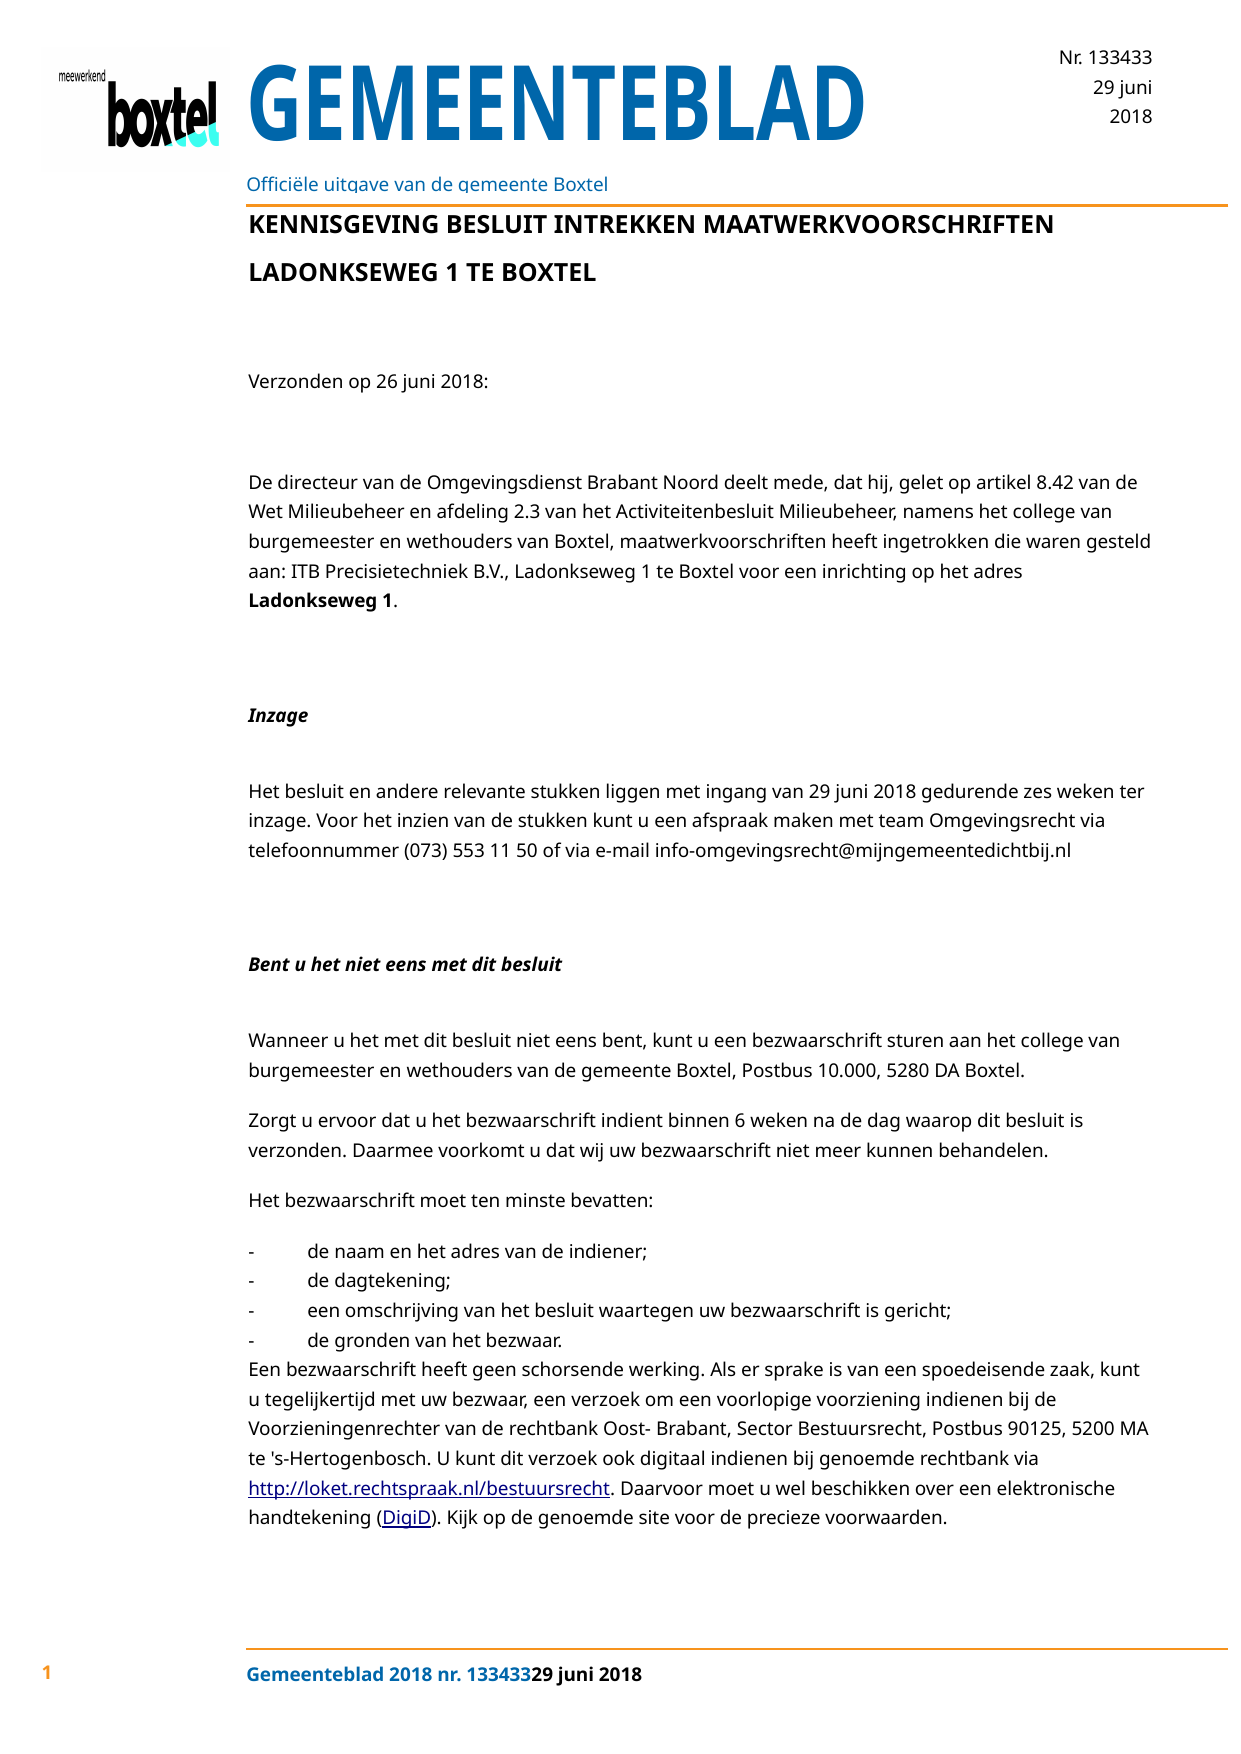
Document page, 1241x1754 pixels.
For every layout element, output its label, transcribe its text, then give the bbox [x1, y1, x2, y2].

text De directeur van de Omgevingsdienst Brabant Noord deelt mede, dat hij, gelet op artikel 8.42 van de Wet Milieubeheer en afdeling 2.3 van het Activiteitenbesluit Milieubeheer, namens het college van burgemeester en wethouders van Boxtel, maatwerkvoorschriften heeft ingetrokken die waren gesteld aan: ITB Precisietechniek B.V., Ladonkseweg 1 te Boxtel voor een inrichting op het adres Ladonkseweg 1. [248, 469, 1152, 613]
list de dagtekening; [248, 1268, 1152, 1293]
text Bent u het niet eens met dit besluit [248, 952, 1152, 977]
text KENNISGEVING BESLUIT INTREKKEN MAATWERKVOORSCHRIFTEN LADONKSEWEG 1 TE BOXTEL [248, 207, 1152, 288]
text Een bezwaarschrift heeft geen schorsende werking. Als er sprake is van een spoedeisende zaak, kunt u tegelijkertijd met uw bezwaar, een verzoek om een voorlopige voorziening indienen bij de Voorzieningenrechter van de rechtbank Oost- Brabant, Sector Bestuursrecht, Postbus 90125, 5200 MA te 's-Hertogenbosch. U kunt dit verzoek ook digitaal indienen bij genoemde rechtbank via http://loket.rechtspraak.nl/bestuursrecht. Daarvoor moet u wel beschikken over een elektronische handtekening (DigiD). Kijk op de genoemde site voor de precieze voorwaarden. [248, 1356, 1152, 1530]
text Het besluit en andere relevante stukken liggen met ingang van 29 juni 2018 gedurende zes weken ter inzage. Voor het inzien van de stukken kunt u een afspraak maken met team Omgevingsrecht via telefoonnummer (073) 553 11 50 of via e-mail info-omgevingsrecht@mijngemeentedichtbij.nl [248, 778, 1152, 863]
list de gronden van het bezwaar. [248, 1327, 1152, 1353]
text Verzonden op 26 juni 2018: [248, 368, 1152, 394]
list een omschrijving van het besluit waartegen uw bezwaarschrift is gericht; [248, 1297, 1152, 1323]
text Inzage [248, 702, 1152, 728]
text Zorgt u ervoor dat u het bezwaarschrift indient binnen 6 weken na de dag waarop dit besluit is verzonden. Daarmee voorkomt u dat wij uw bezwaarschrift niet meer kunnen behandelen. [248, 1108, 1152, 1163]
picture [41, 47, 231, 172]
text Het bezwaarschrift moet ten minste bevatten: [248, 1188, 1152, 1213]
list de naam en het adres van de indiener; [248, 1238, 1152, 1264]
text Wanneer u het met dit besluit niet eens bent, kunt u een bezwaarschrift sturen aan het college van burgemeester en wethouders van de gemeente Boxtel, Postbus 10.000, 5280 DA Boxtel. [248, 1028, 1152, 1083]
